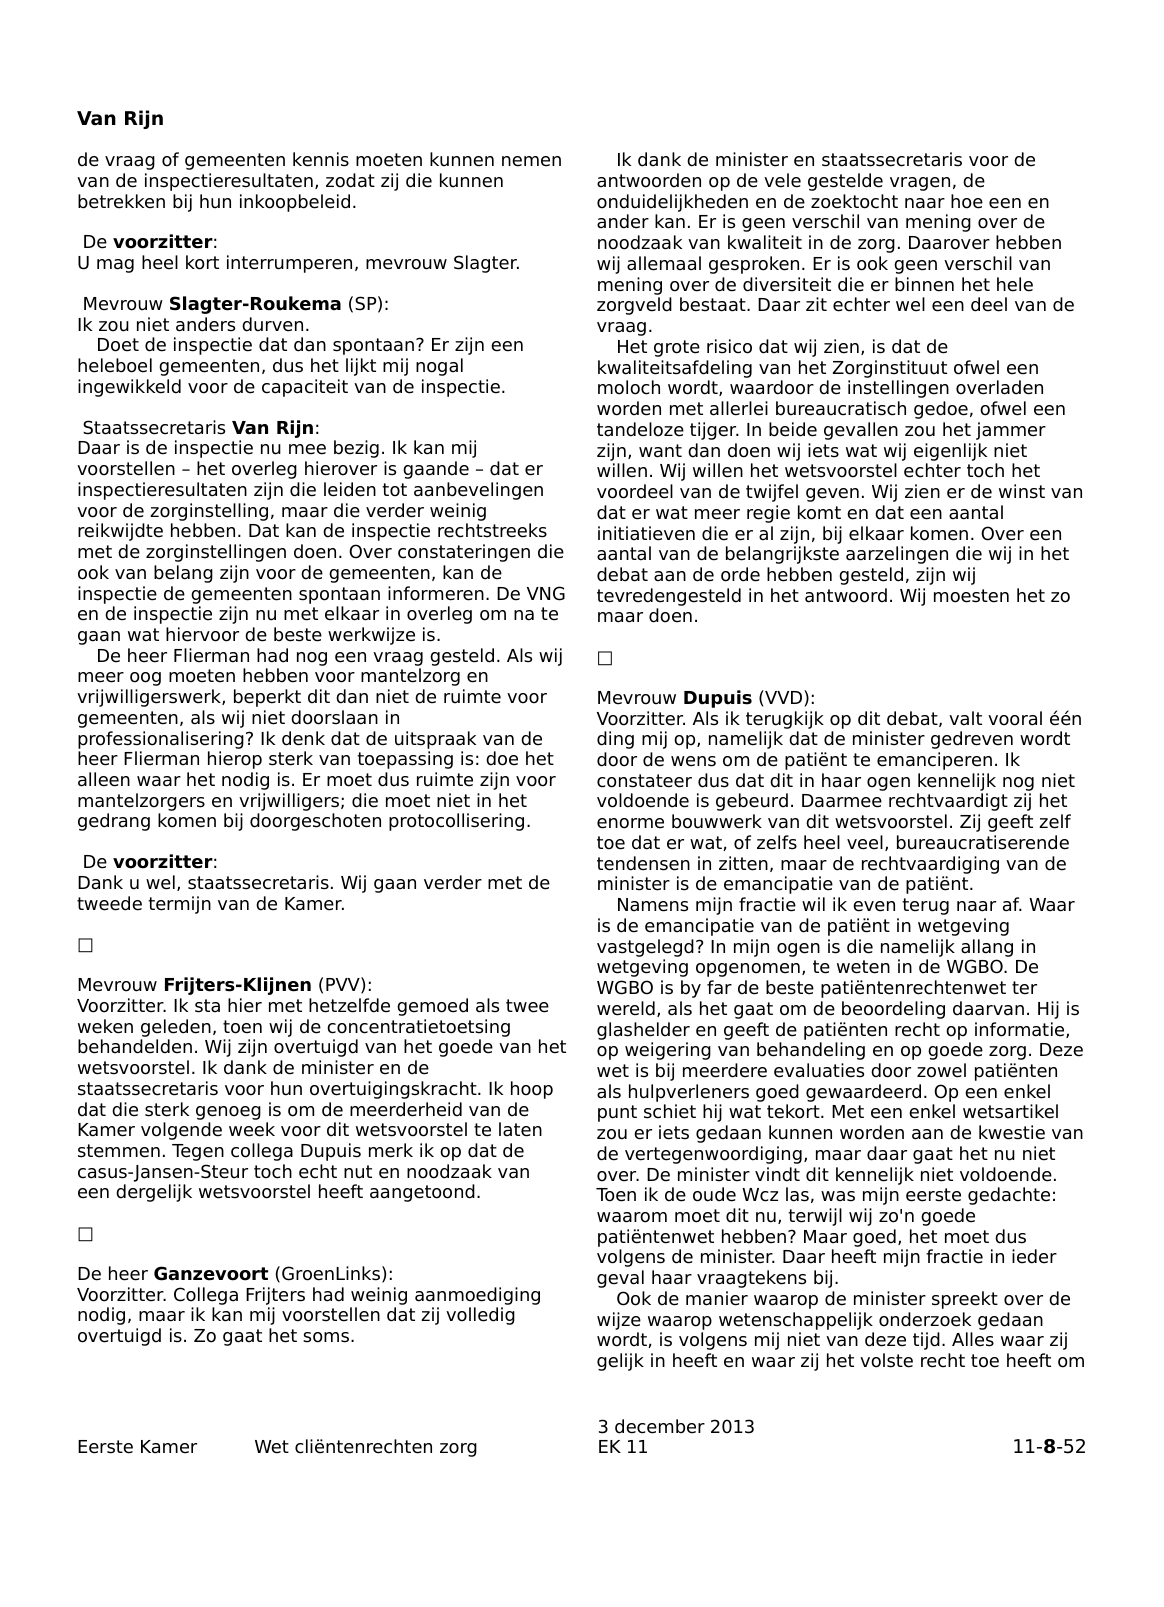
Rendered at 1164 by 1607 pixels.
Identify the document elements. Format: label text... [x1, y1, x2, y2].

text □ [77, 934, 567, 955]
text □ [77, 1223, 567, 1244]
text □ [596, 647, 1087, 668]
text De voorzitter: [77, 852, 567, 873]
text Daar is de inspectie nu mee bezig. Ik kan mij voorstellen – het overleg hierover is gaande – dat er inspectieresultaten zijn die leiden tot aanbevelingen voor de zorginstelling, maar die verder weinig reikwijdte hebben. Dat kan de inspectie rechtstreeks met de zorginstellingen doen. Over constateringen die ook van belang zijn voor de gemeenten, kan de inspectie de gemeenten spontaan informeren. De VNG en de inspectie zijn nu met elkaar in overleg om na te gaan wat hiervoor de beste werkwijze is. [77, 438, 567, 646]
text Voorzitter. Als ik terugkijk op dit debat, valt vooral één ding mij op, namelijk dat de minister gedreven wordt door de wens om de patiënt te emanciperen. Ik constateer dus dat dit in haar ogen kennelijk nog niet voldoende is gebeurd. Daarmee rechtvaardigt zij het enorme bouwwerk van dit wetsvoorstel. Zij geeft zelf toe dat er wat, of zelfs heel veel, bureaucratiserende tendensen in zitten, maar de rechtvaardiging van de minister is de emancipatie van de patiënt. [596, 708, 1087, 895]
text Namens mijn fractie wil ik even terug naar af. Waar is de emancipatie van de patiënt in wetgeving vastgelegd? In mijn ogen is die namelijk allang in wetgeving opgenomen, te weten in de WGBO. De WGBO is by far de beste patiëntenrechtenwet ter wereld, als het gaat om de beoordeling daarvan. Hij is glashelder en geeft de patiënten recht op informatie, op weigering van behandeling en op goede zorg. Deze wet is bij meerdere evaluaties door zowel patiënten als hulpverleners goed gewaardeerd. Op een enkel punt schiet hij wat tekort. Met een enkel wetsartikel zou er iets gedaan kunnen worden aan de kwestie van de vertegenwoordiging, maar daar gaat het nu niet over. De minister vindt dit kennelijk niet voldoende. Toen ik de oude Wcz las, was mijn eerste gedachte: waarom moet dit nu, terwijl wij zo'n goede patiëntenwet hebben? Maar goed, het moet dus volgens de minister. Daar heeft mijn fractie in ieder geval haar vraagtekens bij. [596, 895, 1087, 1289]
text De heer Ganzevoort (GroenLinks): [77, 1264, 567, 1284]
text Ik dank de minister en staatssecretaris voor de antwoorden op de vele gestelde vragen, de onduidelijkheden en de zoektocht naar hoe een en ander kan. Er is geen verschil van mening over de noodzaak van kwaliteit in de zorg. Daarover hebben wij allemaal gesproken. Er is ook geen verschil van mening over de diversiteit die er binnen het hele zorgveld bestaat. Daar zit echter wel een deel van de vraag. [596, 150, 1087, 337]
text Ook de manier waarop de minister spreekt over de wijze waarop wetenschappelijk onderzoek gedaan wordt, is volgens mij niet van deze tijd. Alles waar zij gelijk in heeft en waar zij het volste recht toe heeft om [596, 1289, 1087, 1372]
text Dank u wel, staatssecretaris. Wij gaan verder met de tweede termijn van de Kamer. [77, 873, 567, 914]
text de vraag of gemeenten kennis moeten kunnen nemen van de inspectieresultaten, zodat zij die kunnen betrekken bij hun inkoopbeleid. [77, 150, 567, 212]
text Mevrouw Dupuis (VVD): [596, 688, 1087, 708]
text De heer Flierman had nog een vraag gesteld. Als wij meer oog moeten hebben voor mantelzorg en vrijwilligerswerk, beperkt dit dan niet de ruimte voor gemeenten, als wij niet doorslaan in professionalisering? Ik denk dat de uitspraak van de heer Flierman hierop sterk van toepassing is: doe het alleen waar het nodig is. Er moet dus ruimte zijn voor mantelzorgers en vrijwilligers; die moet niet in het gedrang komen bij doorgeschoten protocollisering. [77, 646, 567, 832]
text Mevrouw Slagter-Roukema (SP): [77, 294, 567, 314]
text Het grote risico dat wij zien, is dat de kwaliteitsafdeling van het Zorginstituut ofwel een moloch wordt, waardoor de instellingen overladen worden met allerlei bureaucratisch gedoe, ofwel een tandeloze tijger. In beide gevallen zou het jammer zijn, want dan doen wij iets wat wij eigenlijk niet willen. Wij willen het wetsvoorstel echter toch het voordeel van de twijfel geven. Wij zien er de winst van dat er wat meer regie komt en dat een aantal initiatieven die er al zijn, bij elkaar komen. Over een aantal van de belangrijkste aarzelingen die wij in het debat aan de orde hebben gesteld, zijn wij tevredengesteld in het antwoord. Wij moesten het zo maar doen. [596, 337, 1087, 627]
text Mevrouw Frijters-Klijnen (PVV): [77, 975, 567, 996]
text Voorzitter. Collega Frijters had weinig aanmoediging nodig, maar ik kan mij voorstellen dat zij volledig overtuigd is. Zo gaat het soms. [77, 1284, 567, 1347]
text De voorzitter: [77, 232, 567, 253]
text Voorzitter. Ik sta hier met hetzelfde gemoed als twee weken geleden, toen wij de concentratietoetsing behandelden. Wij zijn overtuigd van het goede van het wetsvoorstel. Ik dank de minister en de staatssecretaris voor hun overtuigingskracht. Ik hoop dat die sterk genoeg is om de meerderheid van de Kamer volgende week voor dit wetsvoorstel te laten stemmen. Tegen collega Dupuis merk ik op dat de casus-Jansen-Steur toch echt nut en noodzaak van een dergelijk wetsvoorstel heeft aangetoond. [77, 996, 567, 1203]
text Doet de inspectie dat dan spontaan? Er zijn een heleboel gemeenten, dus het lijkt mij nogal ingewikkeld voor de capaciteit van de inspectie. [77, 335, 567, 397]
text Staatssecretaris Van Rijn: [77, 417, 567, 438]
text Ik zou niet anders durven. [77, 314, 567, 335]
text U mag heel kort interrumperen, mevrouw Slagter. [77, 253, 567, 274]
